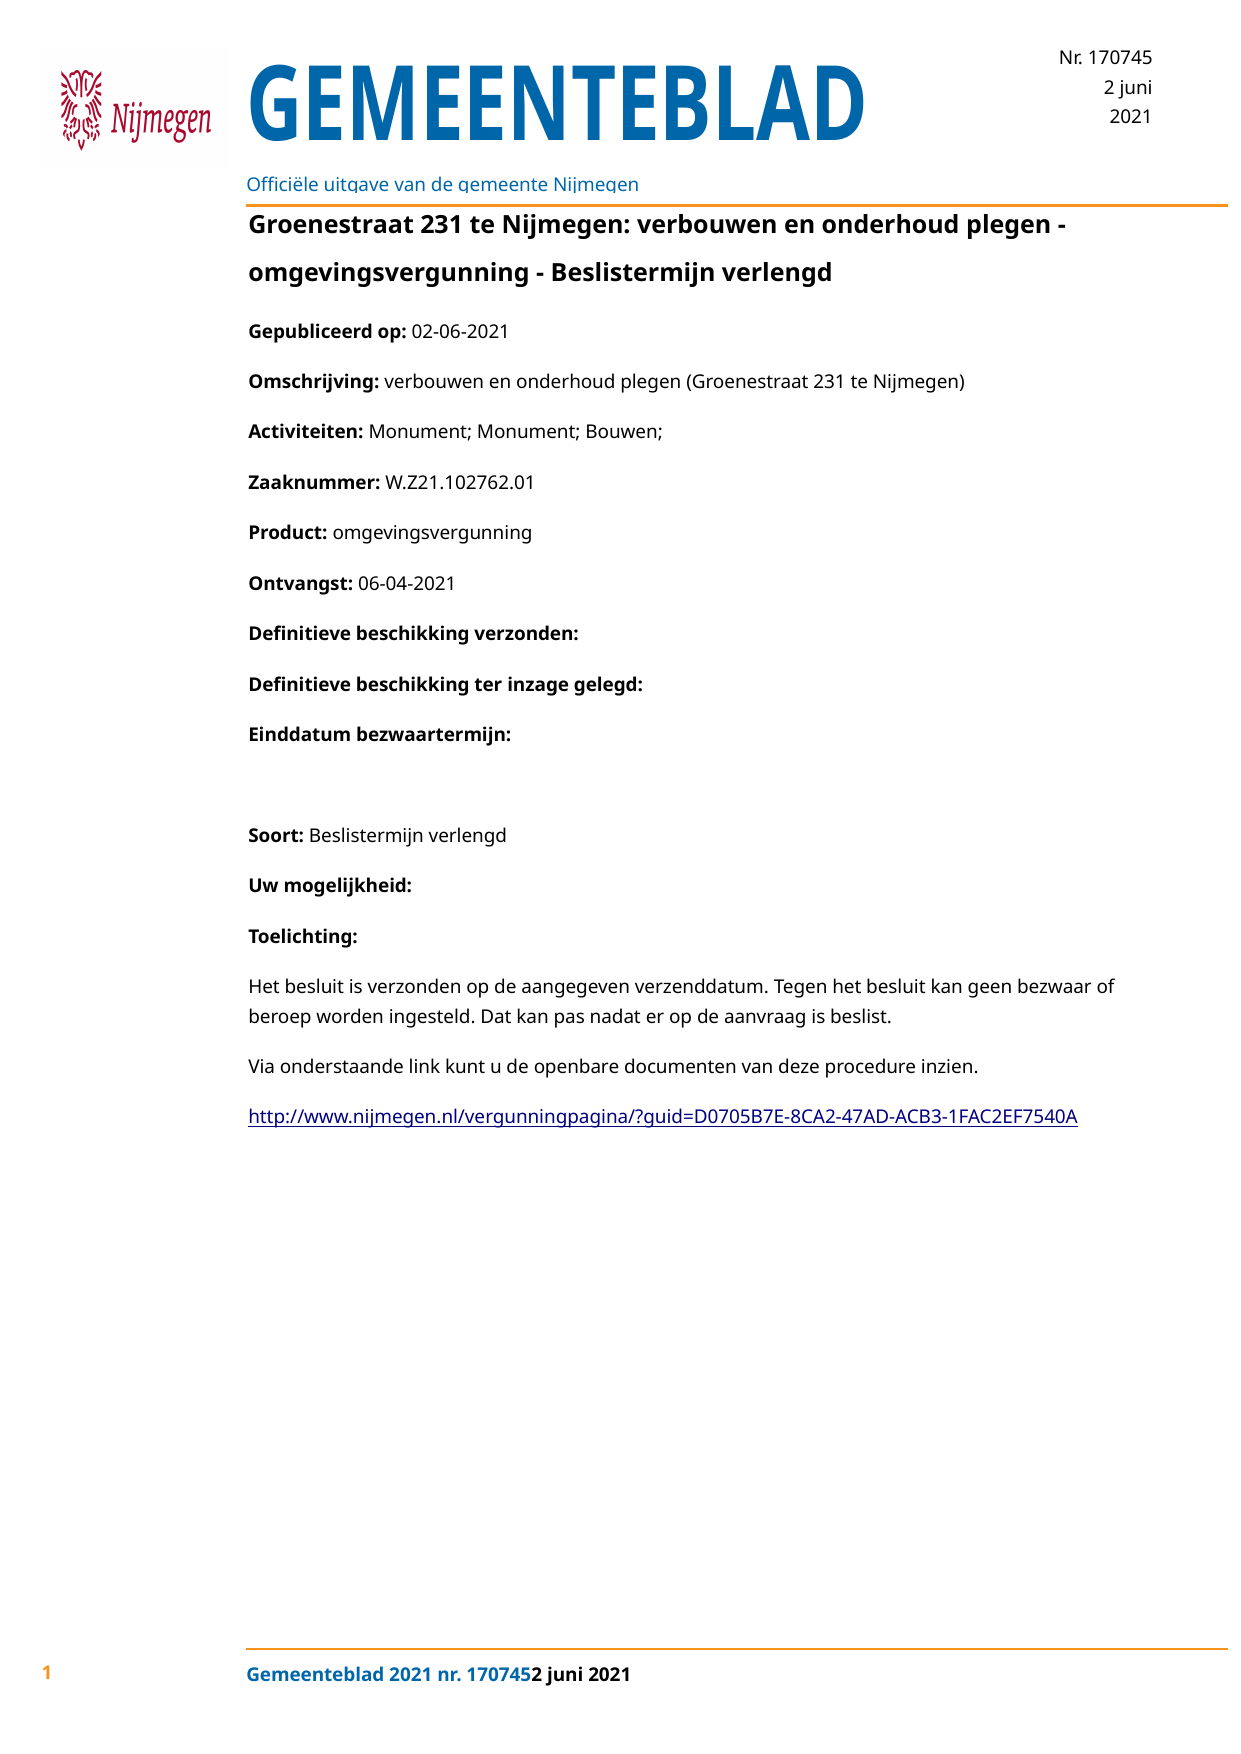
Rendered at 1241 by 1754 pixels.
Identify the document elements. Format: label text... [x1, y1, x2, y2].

text Product: omgevingsvergunning [248, 519, 1152, 545]
text Groenestraat 231 te Nijmegen: verbouwen en onderhoud plegen - omgevingsvergunning - Beslistermijn verlengd [248, 207, 1152, 288]
text Definitieve beschikking verzonden: [248, 620, 1152, 646]
text Einddatum bezwaartermijn: [248, 721, 1152, 747]
text Soort: Beslistermijn verlengd [248, 822, 1152, 848]
text Ontvangst: 06-04-2021 [248, 570, 1152, 596]
text Omschrijving: verbouwen en onderhoud plegen (Groenestraat 231 te Nijmegen) [248, 368, 1152, 394]
text Uw mogelijkheid: [248, 872, 1152, 898]
text http://www.nijmegen.nl/vergunningpagina/?guid=D0705B7E-8CA2-47AD-ACB3-1FAC2EF7540A [248, 1104, 1152, 1129]
text Gepubliceerd op: 02-06-2021 [248, 318, 1152, 344]
text Activiteiten: Monument; Monument; Bouwen; [248, 419, 1152, 444]
text Via onderstaande link kunt u de openbare documenten van deze procedure inzien. [248, 1053, 1152, 1079]
picture [41, 47, 231, 172]
text Toelichting: [248, 923, 1152, 949]
text Definitieve beschikking ter inzage gelegd: [248, 671, 1152, 697]
text Het besluit is verzonden op de aangegeven verzenddatum. Tegen het besluit kan geen bezwaar of beroep worden ingesteld. Dat kan pas nadat er op de aanvraag is beslist. [248, 973, 1152, 1029]
text Zaaknummer: W.Z21.102762.01 [248, 469, 1152, 495]
